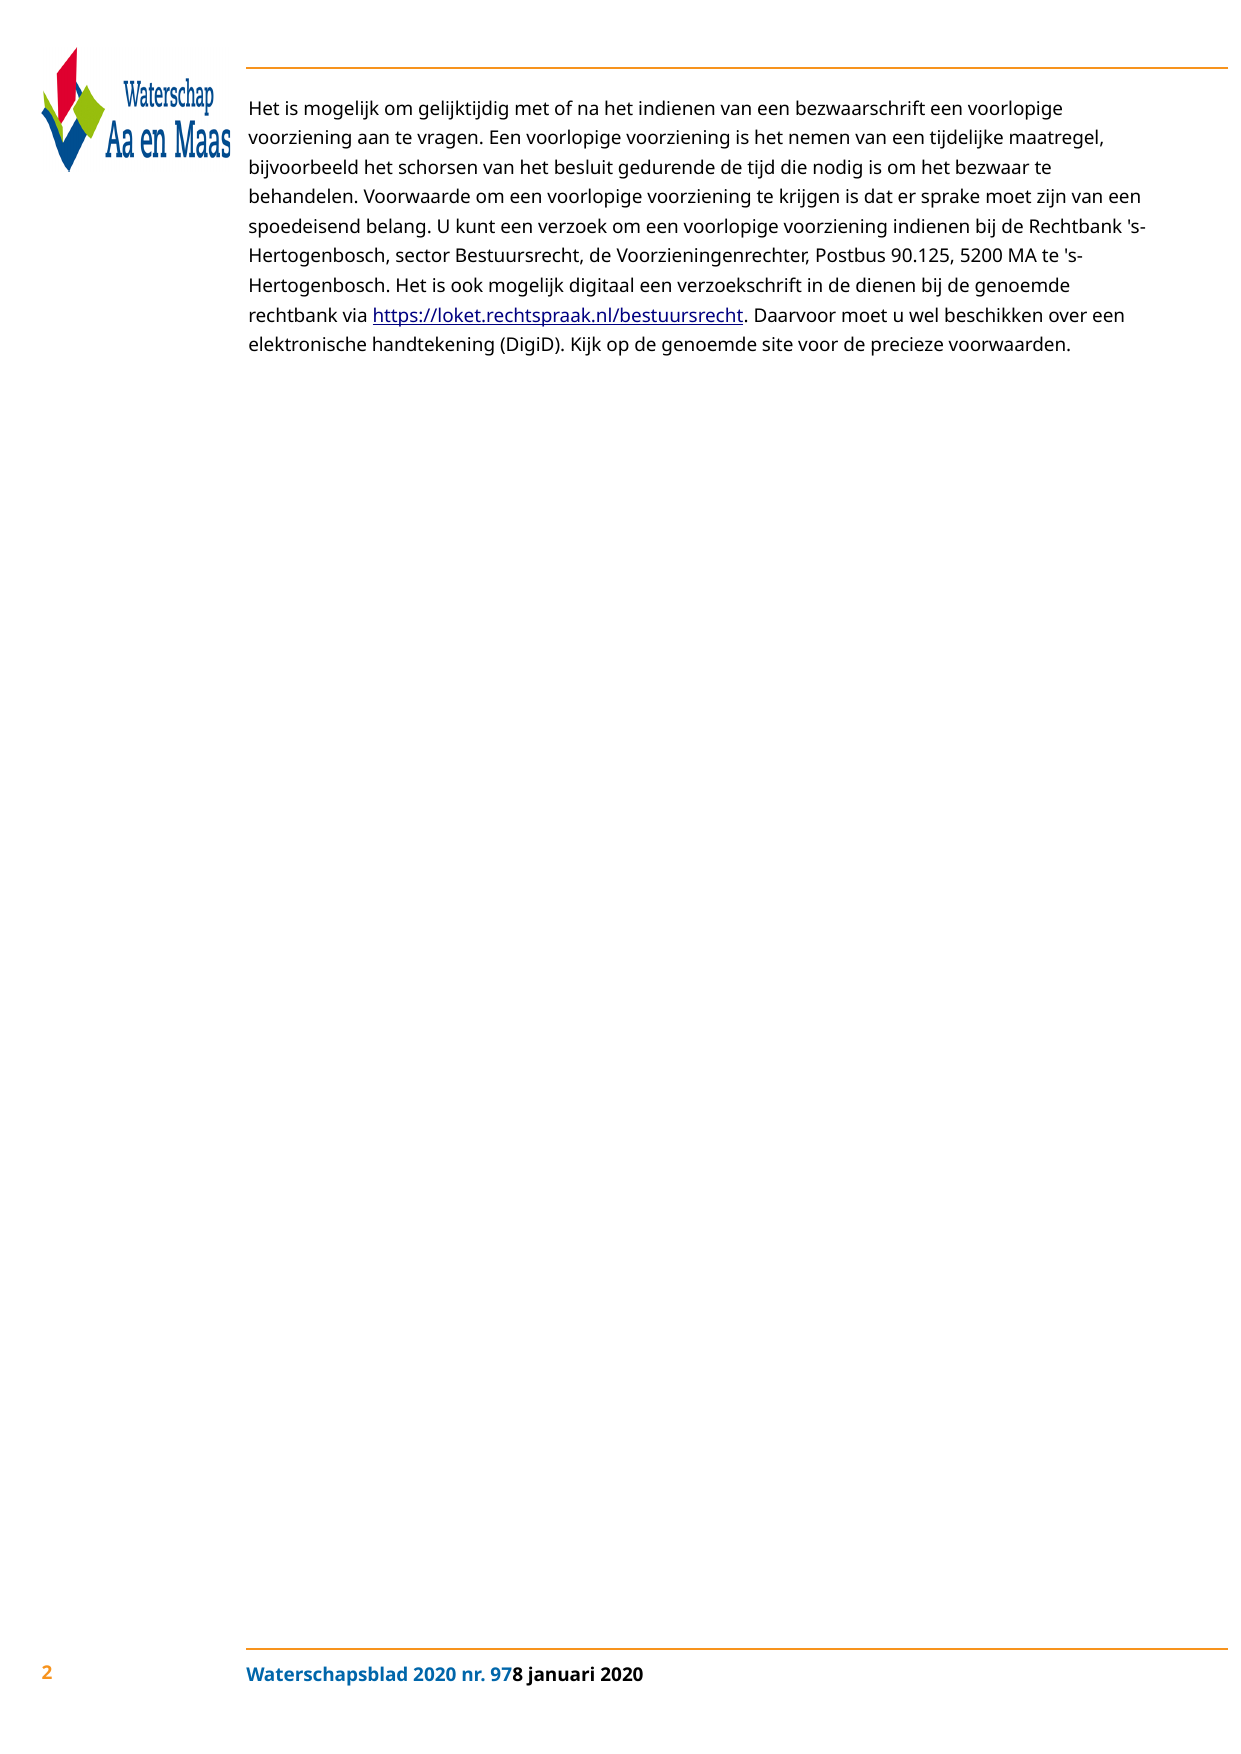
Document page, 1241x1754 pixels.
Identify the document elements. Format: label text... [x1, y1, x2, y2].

text Het is mogelijk om gelijktijdig met of na het indienen van een bezwaarschrift een voorlopige voorziening aan te vragen. Een voorlopige voorziening is het nemen van een tijdelijke maatregel, bijvoorbeeld het schorsen van het besluit gedurende de tijd die nodig is om het bezwaar te behandelen. Voorwaarde om een voorlopige voorziening te krijgen is dat er sprake moet zijn van een spoedeisend belang. U kunt een verzoek om een voorlopige voorziening indienen bij de Rechtbank 's-Hertogenbosch, sector Bestuursrecht, de Voorzieningenrechter, Postbus 90.125, 5200 MA te 's-Hertogenbosch. Het is ook mogelijk digitaal een verzoekschrift in de dienen bij de genoemde rechtbank via https://loket.rechtspraak.nl/bestuursrecht. Daarvoor moet u wel beschikken over een elektronische handtekening (DigiD). Kijk op de genoemde site voor de precieze voorwaarden. [248, 95, 1152, 357]
picture [41, 47, 231, 172]
